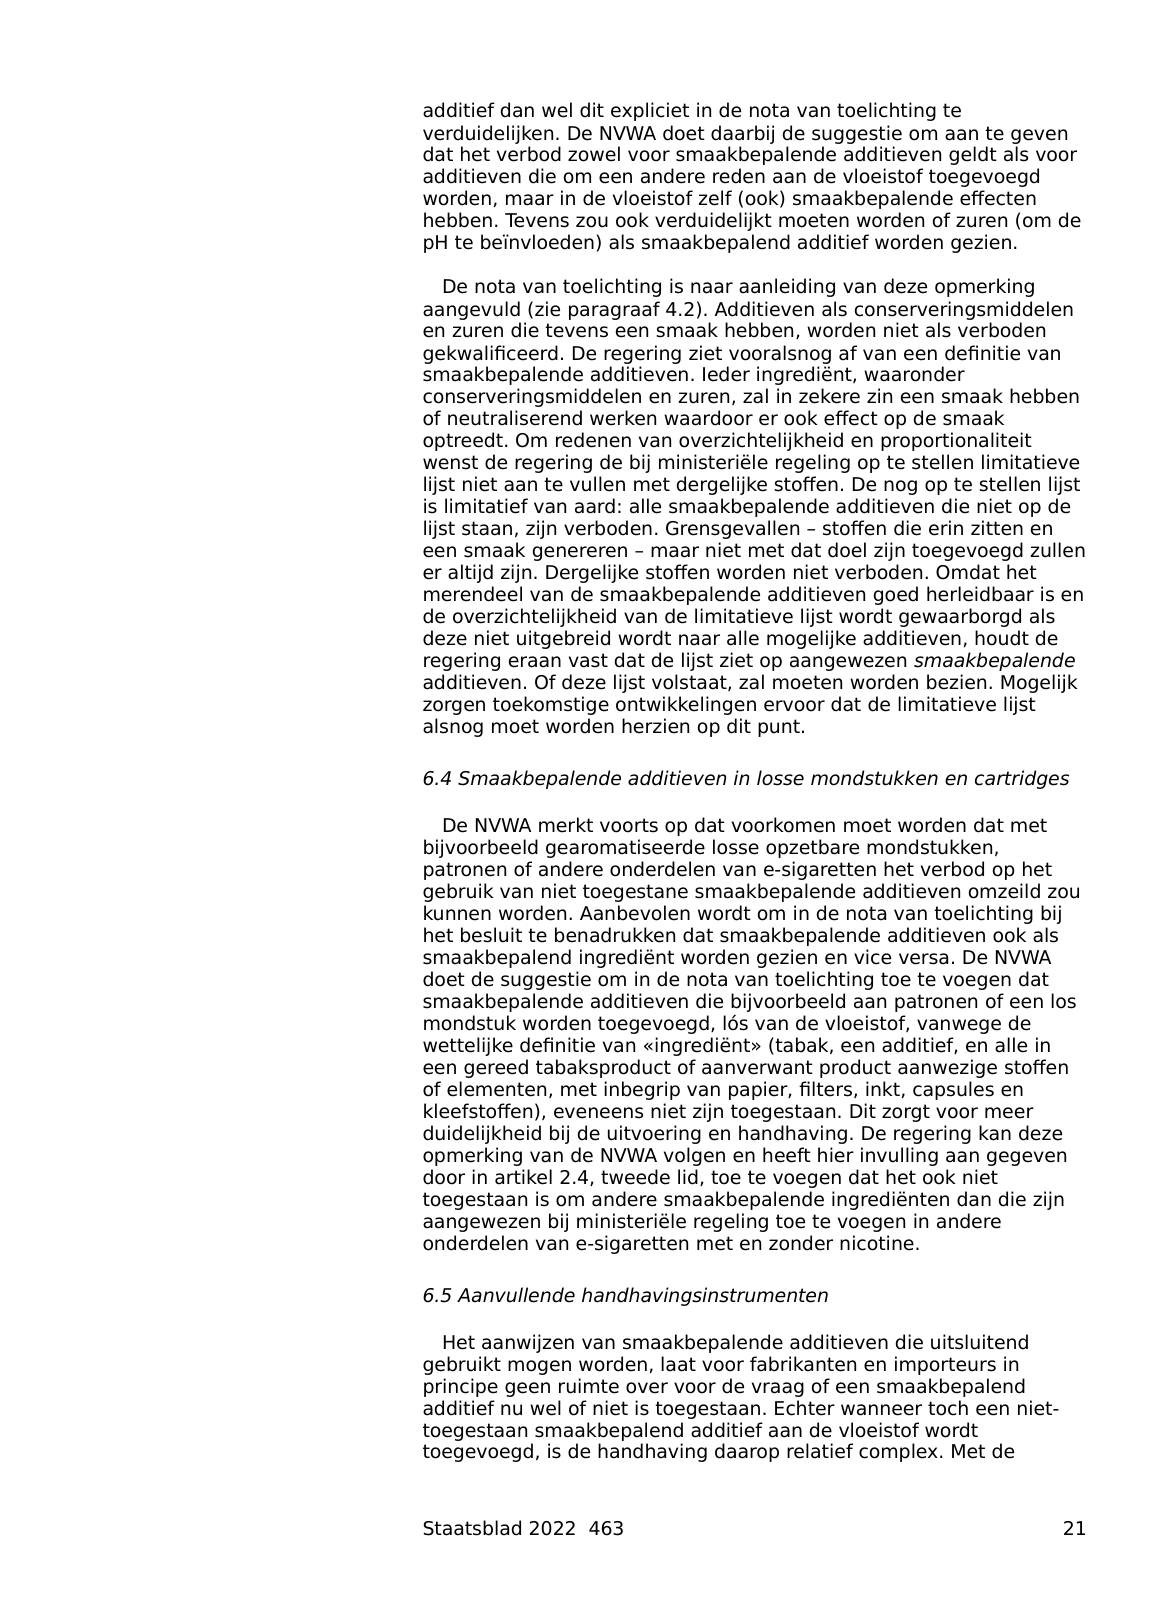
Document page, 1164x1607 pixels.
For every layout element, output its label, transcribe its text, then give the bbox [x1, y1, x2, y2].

text De NVWA merkt voorts op dat voorkomen moet worden dat met bijvoorbeeld gearomatiseerde losse opzetbare mondstukken, patronen of andere onderdelen van e-sigaretten het verbod op het gebruik van niet toegestane smaakbepalende additieven omzeild zou kunnen worden. Aanbevolen wordt om in de nota van toelichting bij het besluit te benadrukken dat smaakbepalende additieven ook als smaakbepalend ingrediënt worden gezien en vice versa. De NVWA doet de suggestie om in de nota van toelichting toe te voegen dat smaakbepalende additieven die bijvoorbeeld aan patronen of een los mondstuk worden toegevoegd, lós van de vloeistof, vanwege de wettelijke definitie van «ingrediënt» (tabak, een additief, en alle in een gereed tabaksproduct of aanverwant product aanwezige stoffen of elementen, met inbegrip van papier, filters, inkt, capsules en kleefstoffen), eveneens niet zijn toegestaan. Dit zorgt voor meer duidelijkheid bij de uitvoering en handhaving. De regering kan deze opmerking van de NVWA volgen en heeft hier invulling aan gegeven door in artikel 2.4, tweede lid, toe te voegen dat het ook niet toegestaan is om andere smaakbepalende ingrediënten dan die zijn aangewezen bij ministeriële regeling toe te voegen in andere onderdelen van e-sigaretten met en zonder nicotine. [422, 815, 1087, 1254]
text additief dan wel dit expliciet in de nota van toelichting te verduidelijken. De NVWA doet daarbij de suggestie om aan te geven dat het verbod zowel voor smaakbepalende additieven geldt als voor additieven die om een andere reden aan de vloeistof toegevoegd worden, maar in de vloeistof zelf (ook) smaakbepalende effecten hebben. Tevens zou ook verduidelijkt moeten worden of zuren (om de pH te beïnvloeden) als smaakbepalend additief worden gezien. [422, 100, 1087, 254]
text De nota van toelichting is naar aanleiding van deze opmerking aangevuld (zie paragraaf 4.2). Additieven als conserveringsmiddelen en zuren die tevens een smaak hebben, worden niet als verboden gekwalificeerd. De regering ziet vooralsnog af van een definitie van smaakbepalende additieven. Ieder ingrediënt, waaronder conserveringsmiddelen en zuren, zal in zekere zin een smaak hebben of neutraliserend werken waardoor er ook effect op de smaak optreedt. Om redenen van overzichtelijkheid en proportionaliteit wenst de regering de bij ministeriële regeling op te stellen limitatieve lijst niet aan te vullen met dergelijke stoffen. De nog op te stellen lijst is limitatief van aard: alle smaakbepalende additieven die niet op de lijst staan, zijn verboden. Grensgevallen – stoffen die erin zitten en een smaak genereren – maar niet met dat doel zijn toegevoegd zullen er altijd zijn. Dergelijke stoffen worden niet verboden. Omdat het merendeel van de smaakbepalende additieven goed herleidbaar is en de overzichtelijkheid van de limitatieve lijst wordt gewaarborgd als deze niet uitgebreid wordt naar alle mogelijke additieven, houdt de regering eraan vast dat de lijst ziet op aangewezen smaakbepalende additieven. Of deze lijst volstaat, zal moeten worden bezien. Mogelijk zorgen toekomstige ontwikkelingen ervoor dat de limitatieve lijst alsnog moet worden herzien op dit punt. [422, 276, 1087, 738]
subtitle 6.4 Smaakbepalende additieven in losse mondstukken en cartridges [422, 768, 1087, 790]
subtitle 6.5 Aanvullende handhavingsinstrumenten [422, 1284, 1087, 1307]
text Het aanwijzen van smaakbepalende additieven die uitsluitend gebruikt mogen worden, laat voor fabrikanten en importeurs in principe geen ruimte over voor de vraag of een smaakbepalend additief nu wel of niet is toegestaan. Echter wanneer toch een niet-toegestaan smaakbepalend additief aan de vloeistof wordt toegevoegd, is de handhaving daarop relatief complex. Met de [422, 1332, 1087, 1463]
